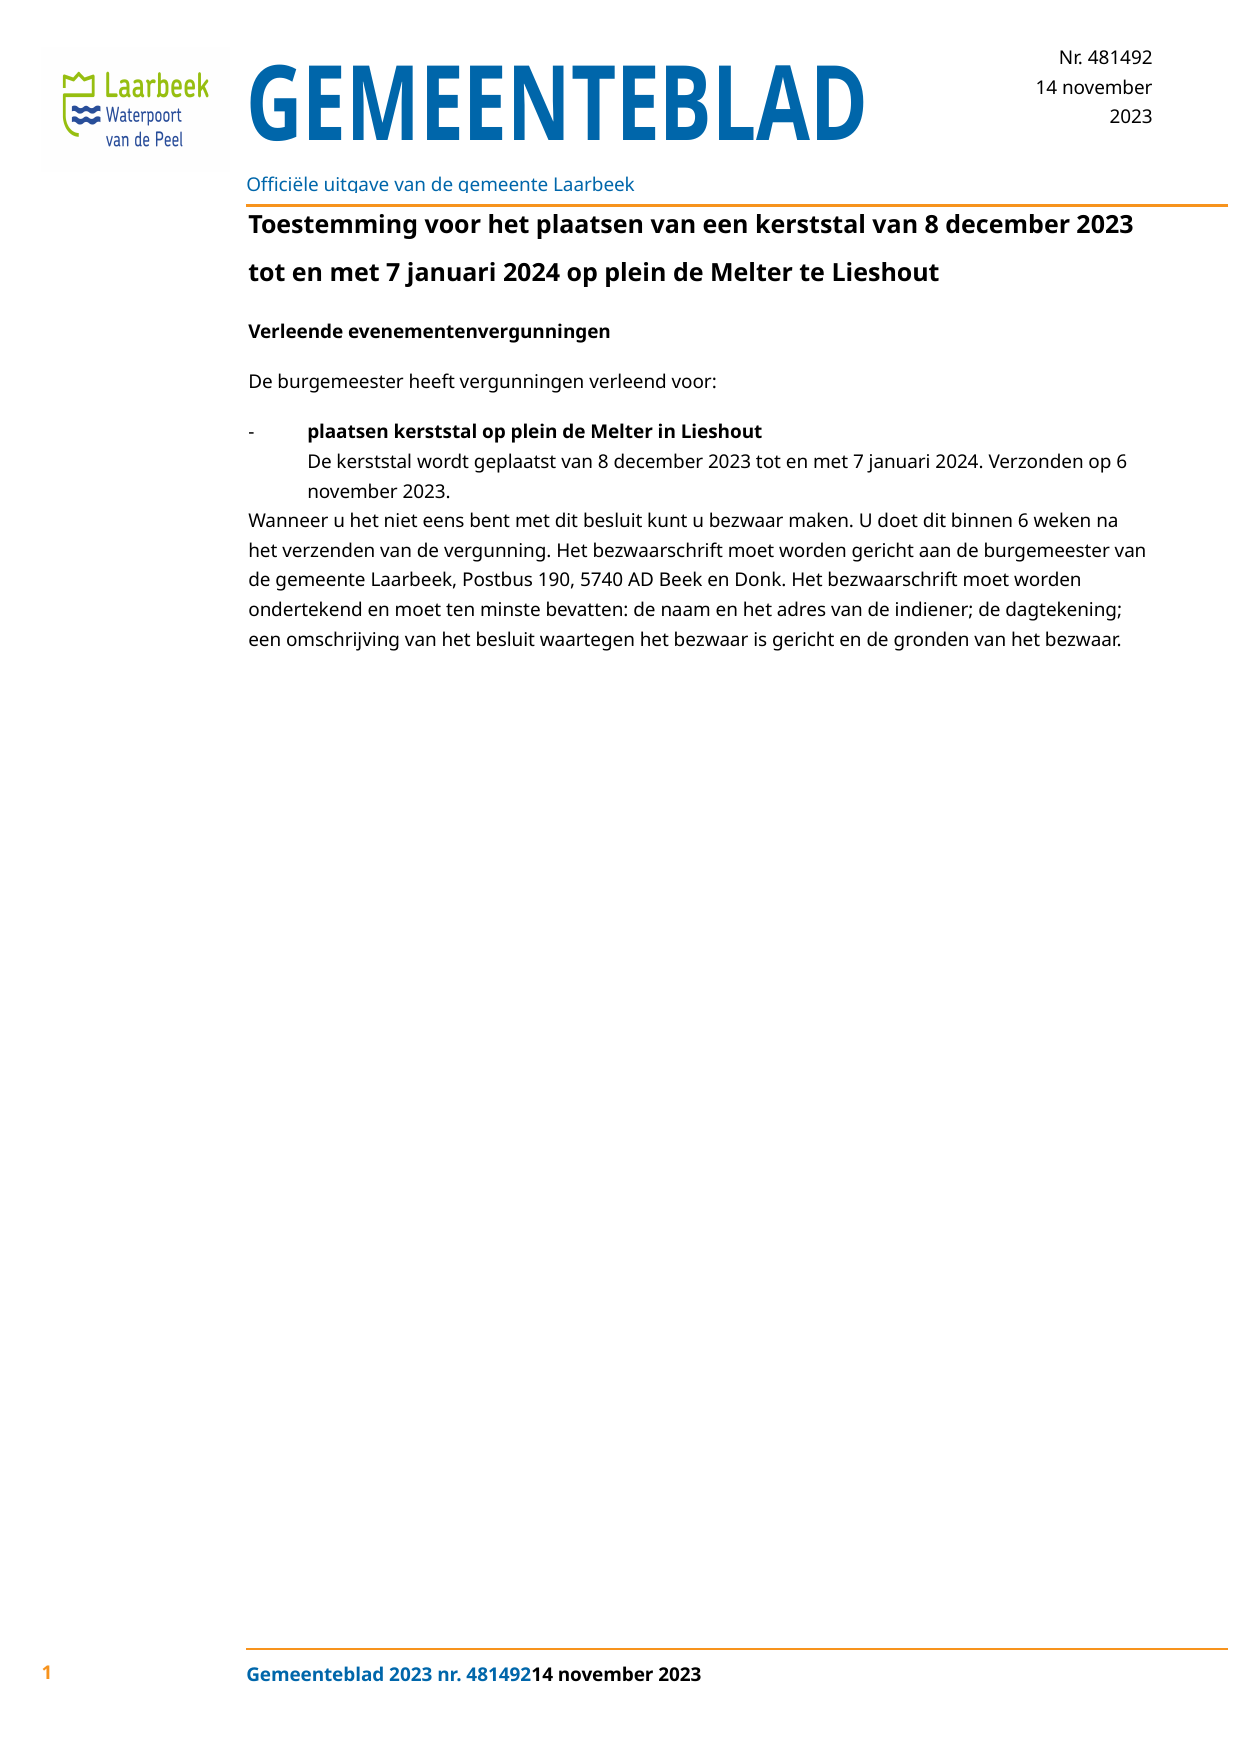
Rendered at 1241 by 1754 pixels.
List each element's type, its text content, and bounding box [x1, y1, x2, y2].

list plaatsen kerststal op plein de Melter in Lieshout [248, 419, 1152, 444]
text Wanneer u het niet eens bent met dit besluit kunt u bezwaar maken. U doet dit binnen 6 weken na het verzenden van de vergunning. Het bezwaarschrift moet worden gericht aan de burgemeester van de gemeente Laarbeek, Postbus 190, 5740 AD Beek en Donk. Het bezwaarschrift moet worden ondertekend en moet ten minste bevatten: de naam en het adres van de indiener; de dagtekening; een omschrijving van het besluit waartegen het bezwaar is gericht en de gronden van het bezwaar. [248, 507, 1152, 652]
text Toestemming voor het plaatsen van een kerststal van 8 december 2023 tot en met 7 januari 2024 op plein de Melter te Lieshout [248, 207, 1152, 288]
text De burgemeester heeft vergunningen verleend voor: [248, 368, 1152, 394]
text Verleende evenementenvergunningen [248, 318, 1152, 344]
list De kerststal wordt geplaatst van 8 december 2023 tot en met 7 januari 2024. Verzonden op 6 november 2023. [248, 448, 1152, 504]
picture [41, 47, 231, 172]
